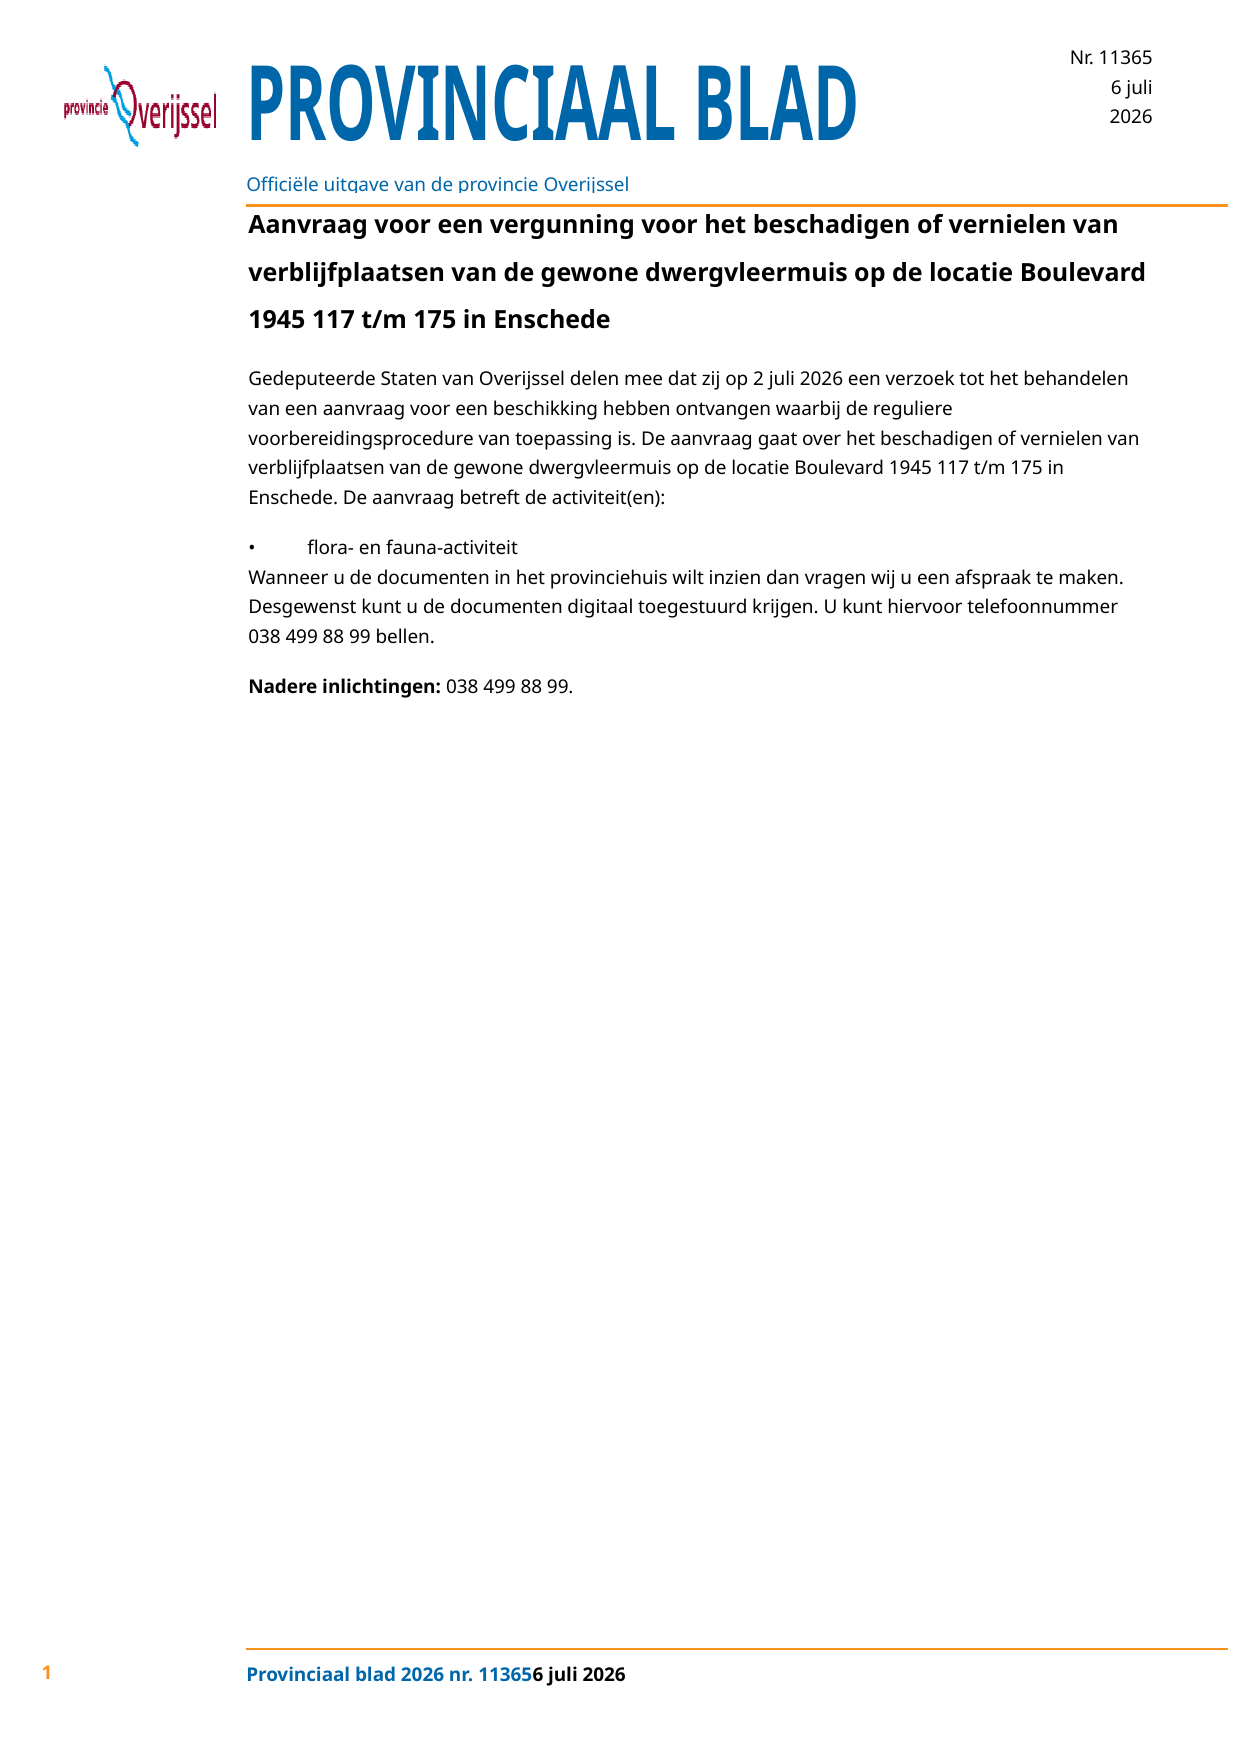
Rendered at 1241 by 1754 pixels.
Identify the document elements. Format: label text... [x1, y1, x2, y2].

list flora- en fauna-activiteit [248, 534, 1152, 560]
text Nadere inlichtingen: 038 499 88 99. [248, 673, 1152, 699]
picture [41, 47, 231, 172]
text Gedeputeerde Staten van Overijssel delen mee dat zij op 2 juli 2026 een verzoek tot het behandelen van een aanvraag voor een beschikking hebben ontvangen waarbij de reguliere voorbereidingsprocedure van toepassing is. De aanvraag gaat over het beschadigen of vernielen van verblijfplaatsen van de gewone dwergvleermuis op de locatie Boulevard 1945 117 t/m 175 in Enschede. De aanvraag betreft de activiteit(en): [248, 366, 1152, 509]
text Wanneer u de documenten in het provinciehuis wilt inzien dan vragen wij u een afspraak te maken. Desgewenst kunt u de documenten digitaal toegestuurd krijgen. U kunt hiervoor telefoonnummer 038 499 88 99 bellen. [248, 564, 1152, 649]
text Aanvraag voor een vergunning voor het beschadigen of vernielen van verblijfplaatsen van de gewone dwergvleermuis op de locatie Boulevard 1945 117 t/m 175 in Enschede [248, 207, 1152, 336]
